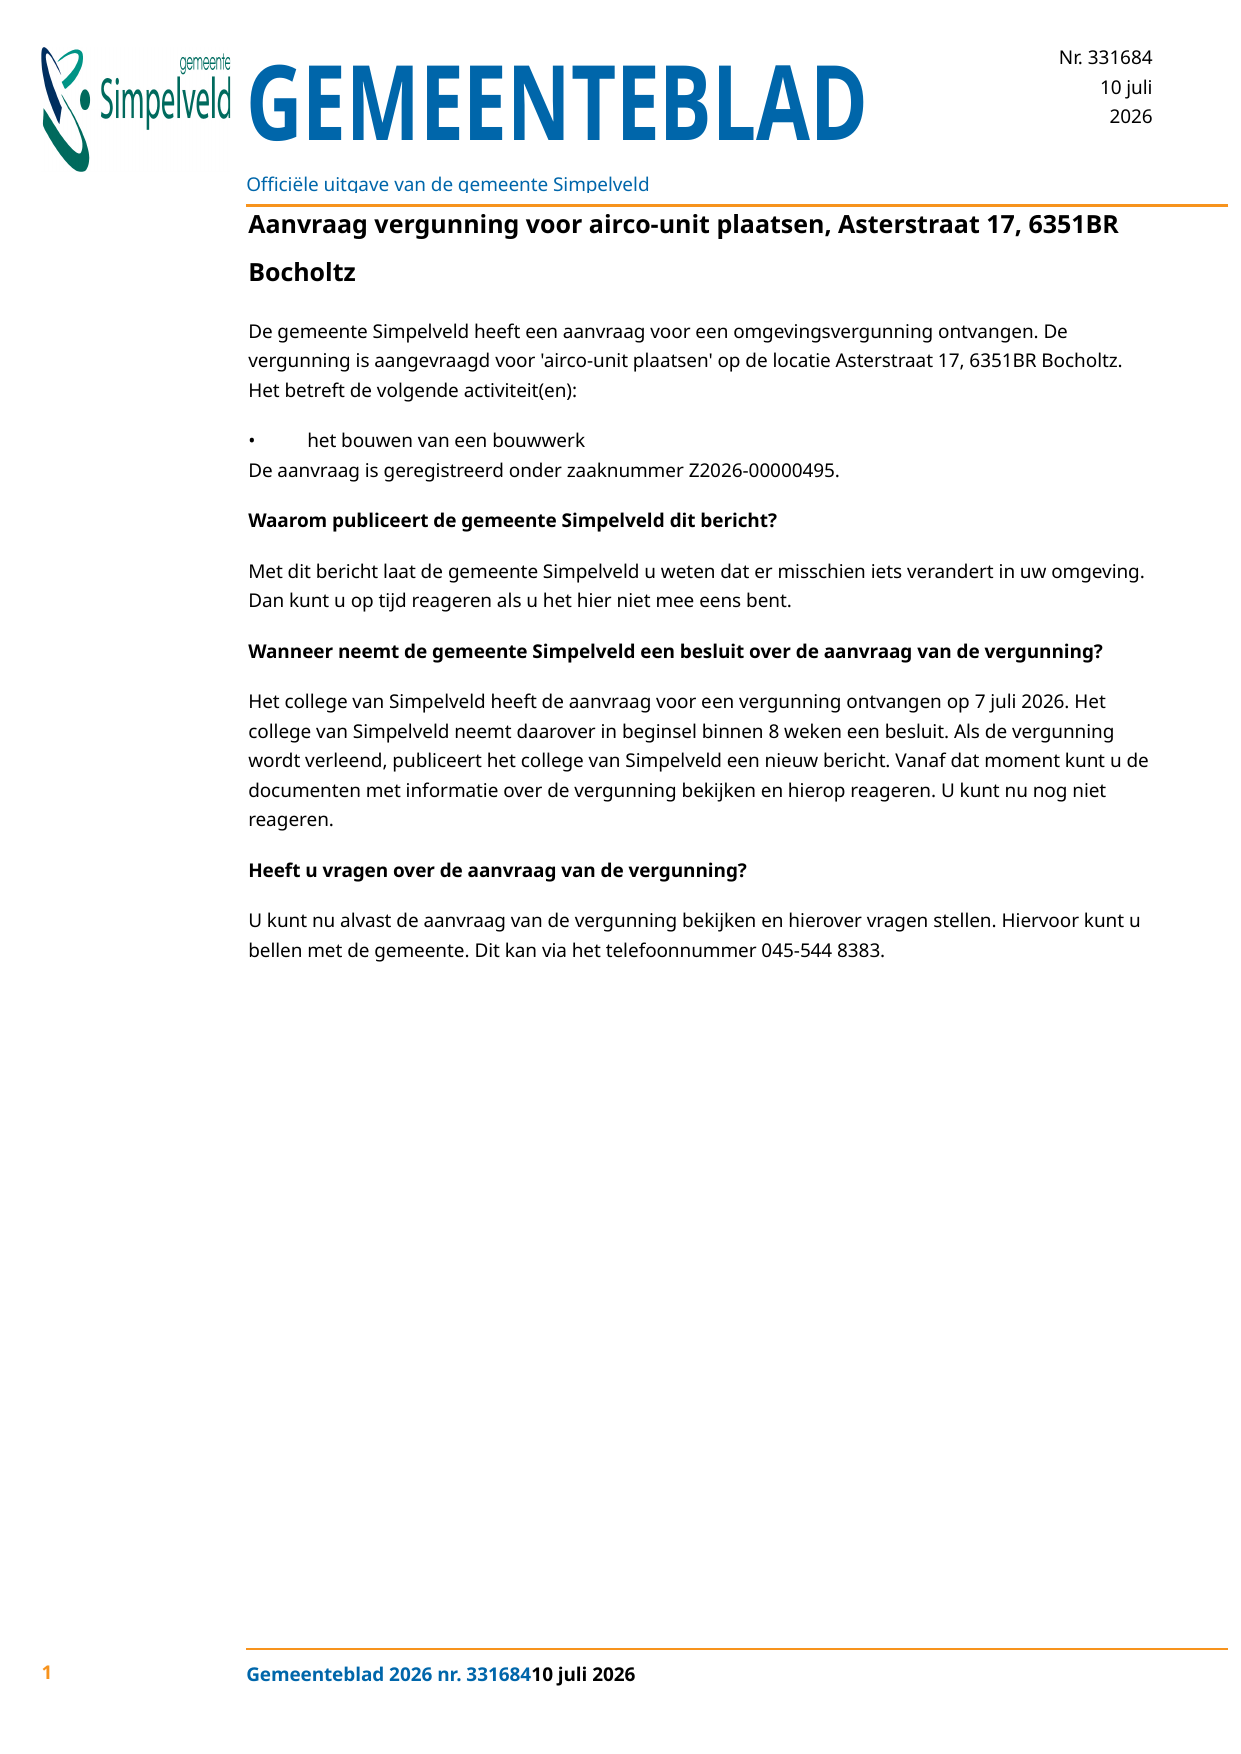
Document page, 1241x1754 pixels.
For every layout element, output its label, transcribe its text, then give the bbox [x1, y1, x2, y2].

text Het college van Simpelveld heeft de aanvraag voor een vergunning ontvangen op 7 juli 2026. Het college van Simpelveld neemt daarover in beginsel binnen 8 weken een besluit. Als de vergunning wordt verleend, publiceert het college van Simpelveld een nieuw bericht. Vanaf dat moment kunt u de documenten met informatie over de vergunning bekijken en hierop reageren. U kunt nu nog niet reageren. [248, 688, 1152, 832]
picture [41, 47, 231, 172]
text De gemeente Simpelveld heeft een aanvraag voor een omgevingsvergunning ontvangen. De vergunning is aangevraagd voor 'airco-unit plaatsen' op de locatie Asterstraat 17, 6351BR Bocholtz. Het betreft de volgende activiteit(en): [248, 318, 1152, 403]
text De aanvraag is geregistreerd onder zaaknummer Z2026-00000495. [248, 457, 1152, 483]
text Heeft u vragen over de aanvraag van de vergunning? [248, 857, 1152, 883]
text Waarom publiceert de gemeente Simpelveld dit bericht? [248, 507, 1152, 533]
text Wanneer neemt de gemeente Simpelveld een besluit over de aanvraag van de vergunning? [248, 638, 1152, 664]
list het bouwen van een bouwwerk [248, 427, 1152, 453]
text Met dit bericht laat de gemeente Simpelveld u weten dat er misschien iets verandert in uw omgeving. Dan kunt u op tijd reageren als u het hier niet mee eens bent. [248, 558, 1152, 613]
text U kunt nu alvast de aanvraag van de vergunning bekijken en hierover vragen stellen. Hiervoor kunt u bellen met de gemeente. Dit kan via het telefoonnummer 045-544 8383. [248, 907, 1152, 963]
text Aanvraag vergunning voor airco-unit plaatsen, Asterstraat 17, 6351BR Bocholtz [248, 207, 1152, 288]
